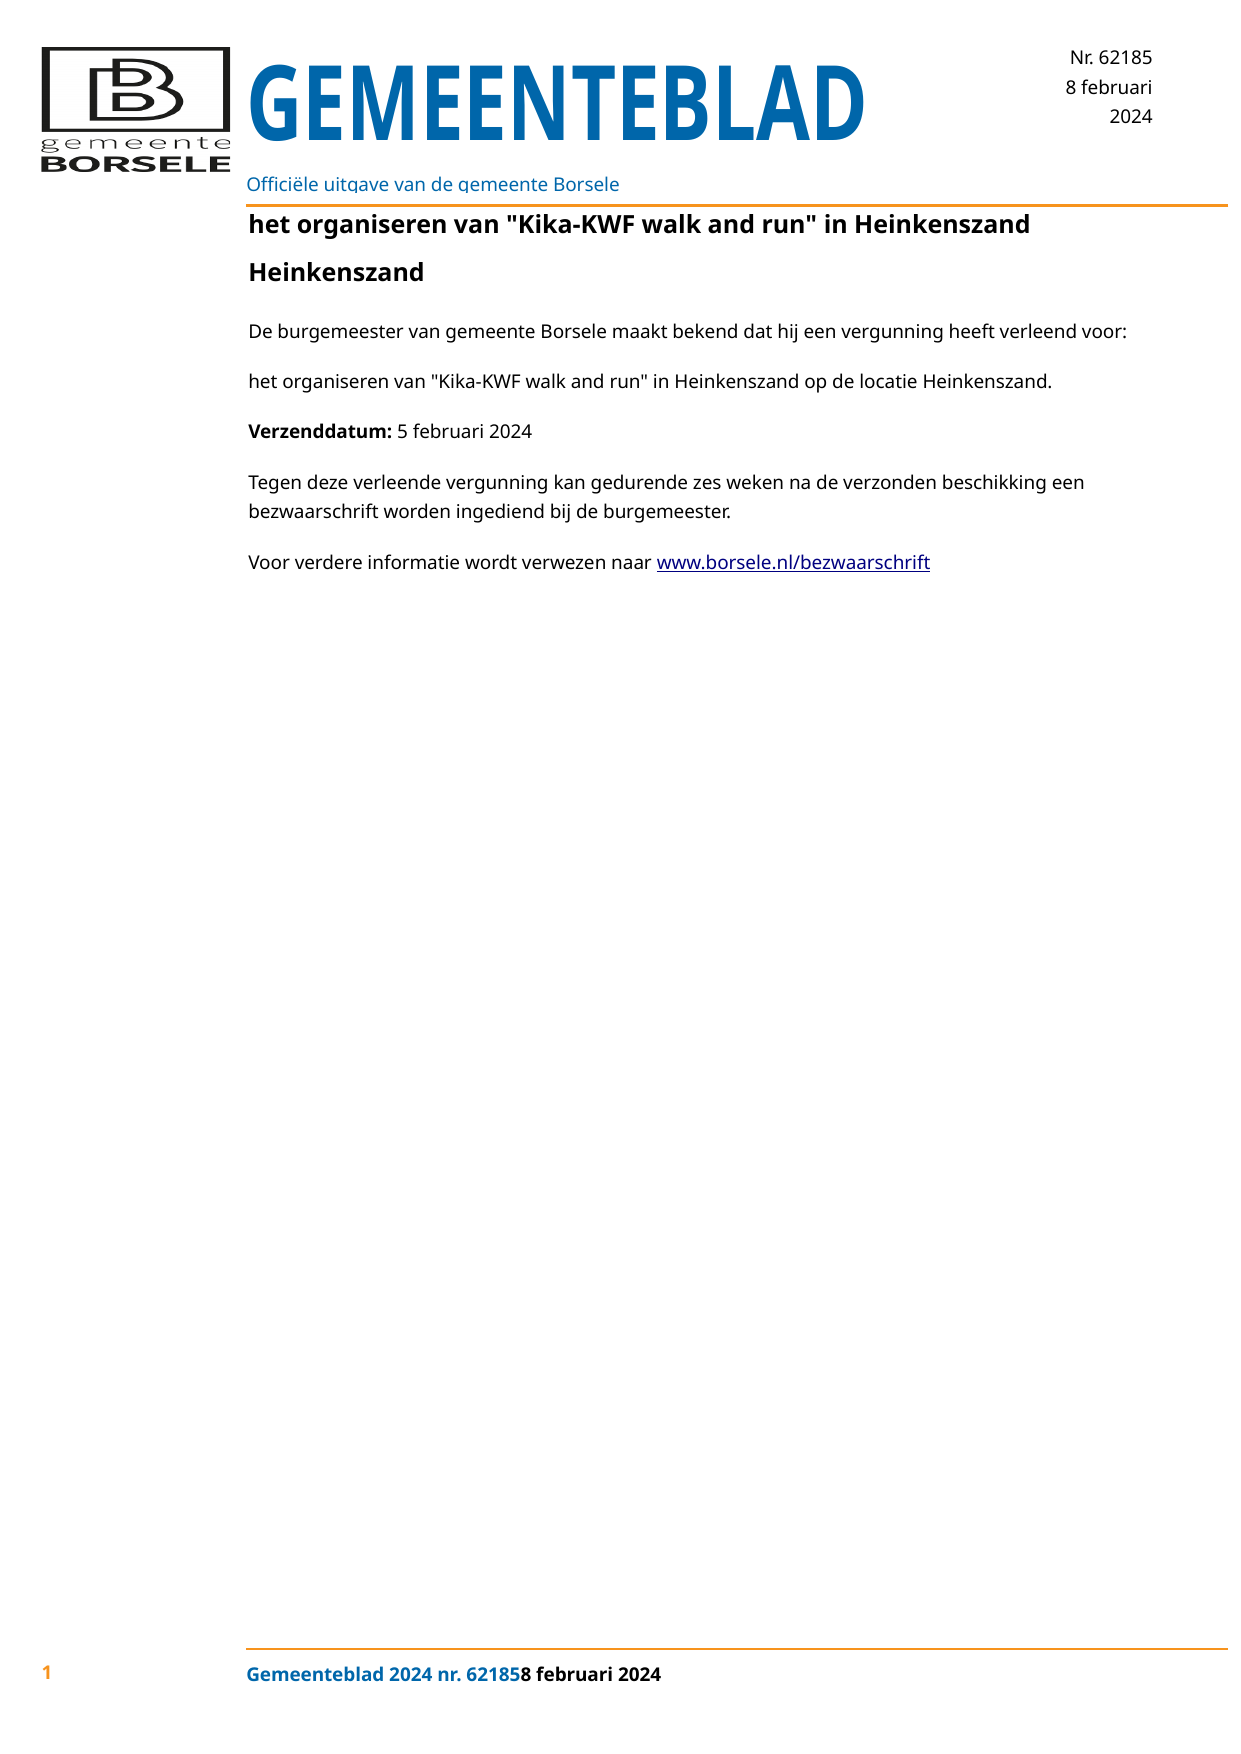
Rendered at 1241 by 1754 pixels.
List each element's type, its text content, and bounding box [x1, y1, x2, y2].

text het organiseren van "Kika-KWF walk and run" in Heinkenszand Heinkenszand [248, 207, 1152, 288]
picture [41, 47, 231, 172]
text De burgemeester van gemeente Borsele maakt bekend dat hij een vergunning heeft verleend voor: [248, 318, 1152, 344]
text Verzenddatum: 5 februari 2024 [248, 419, 1152, 444]
text Voor verdere informatie wordt verwezen naar www.borsele.nl/bezwaarschrift [248, 549, 1152, 575]
text het organiseren van "Kika-KWF walk and run" in Heinkenszand op de locatie Heinkenszand. [248, 368, 1152, 394]
text Tegen deze verleende vergunning kan gedurende zes weken na de verzonden beschikking een bezwaarschrift worden ingediend bij de burgemeester. [248, 469, 1152, 524]
